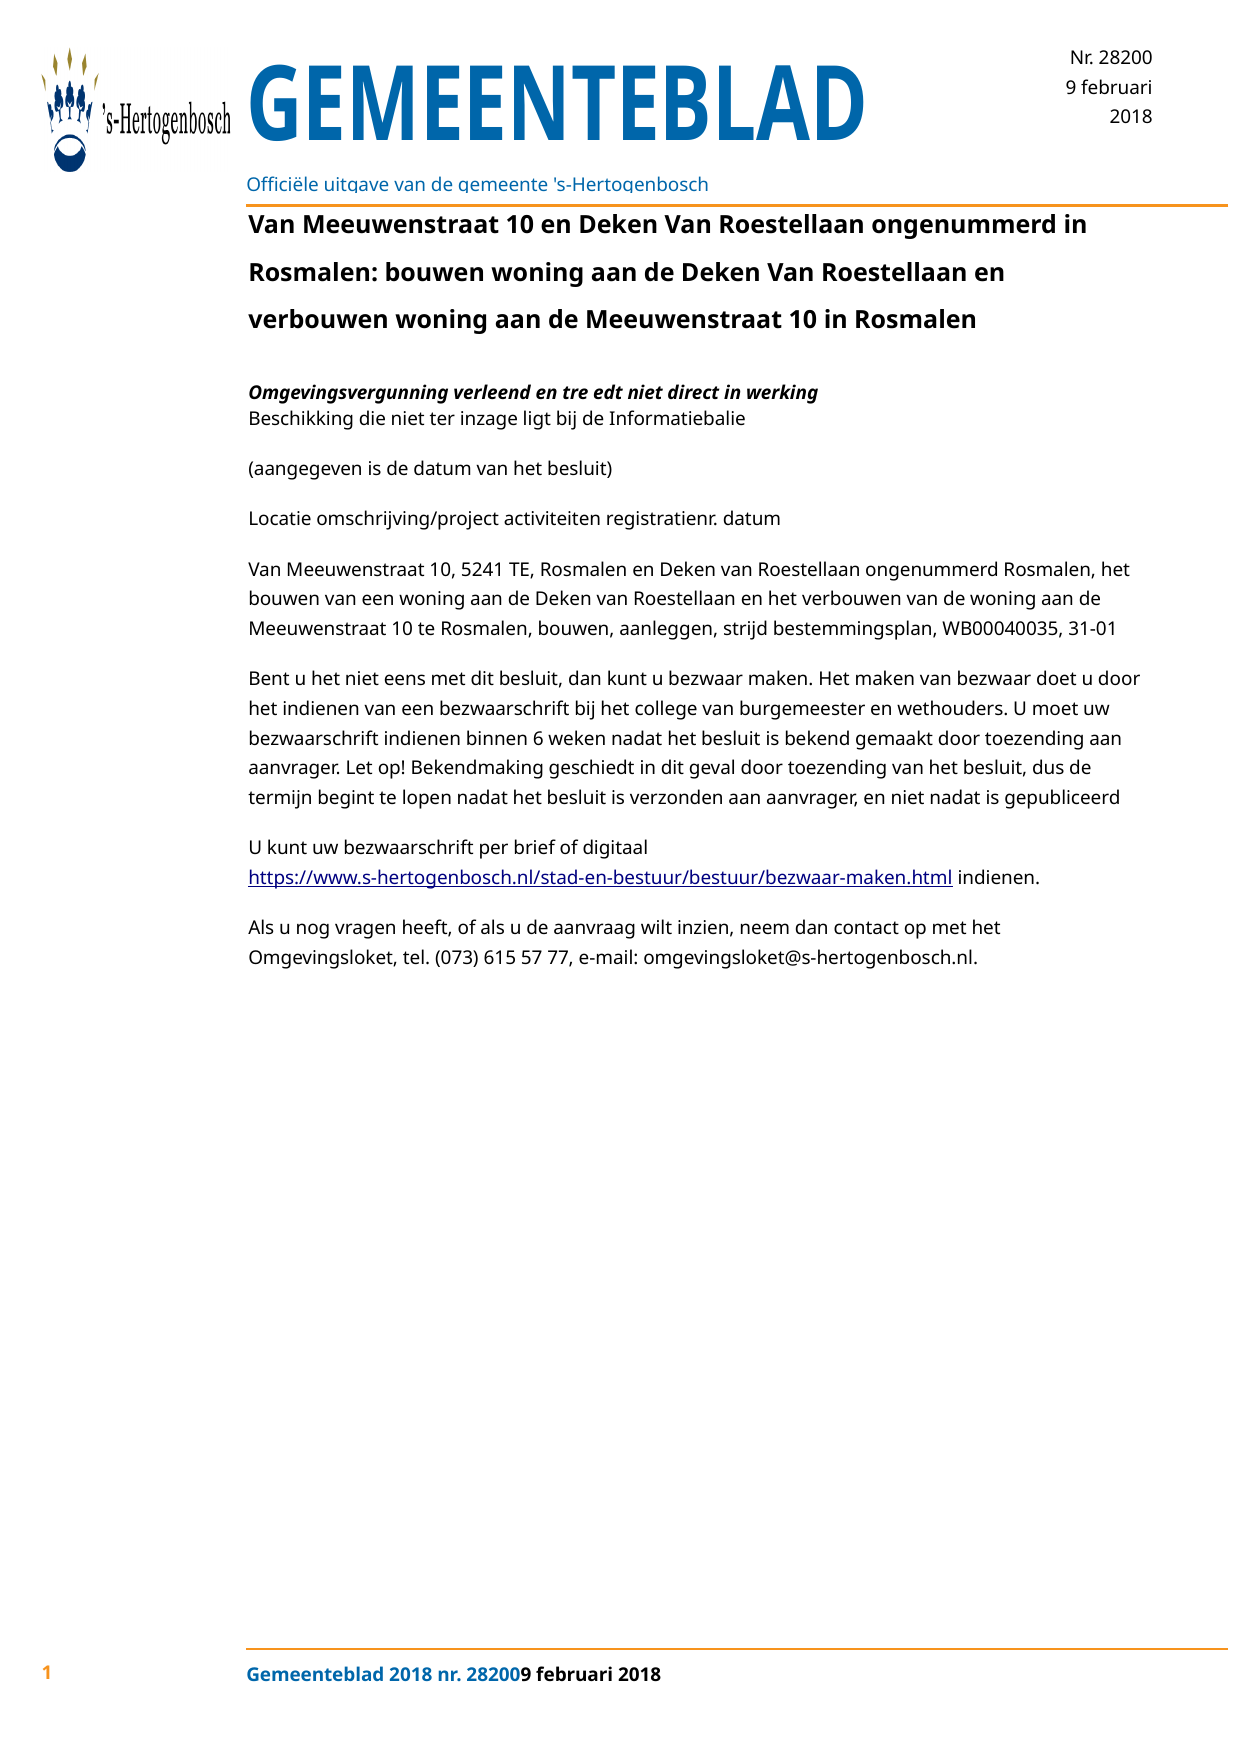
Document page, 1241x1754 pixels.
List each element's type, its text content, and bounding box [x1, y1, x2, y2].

text Bent u het niet eens met dit besluit, dan kunt u bezwaar maken. Het maken van bezwaar doet u door het indienen van een bezwaarschrift bij het college van burgemeester en wethouders. U moet uw bezwaarschrift indienen binnen 6 weken nadat het besluit is bekend gemaakt door toezending aan aanvrager. Let op! Bekendmaking geschiedt in dit geval door toezending van het besluit, dus de termijn begint te lopen nadat het besluit is verzonden aan aanvrager, en niet nadat is gepubliceerd [248, 666, 1152, 810]
picture [41, 47, 231, 172]
text Locatie omschrijving/project activiteiten registratienr. datum [248, 506, 1152, 531]
text U kunt uw bezwaarschrift per brief of digitaal https://www.s-hertogenbosch.nl/stad-en-bestuur/bestuur/bezwaar-maken.html indienen. [248, 834, 1152, 890]
text Van Meeuwenstraat 10, 5241 TE, Rosmalen en Deken van Roestellaan ongenummerd Rosmalen, het bouwen van een woning aan de Deken van Roestellaan en het verbouwen van de woning aan de Meeuwenstraat 10 te Rosmalen, bouwen, aanleggen, strijd bestemmingsplan, WB00040035, 31-01 [248, 556, 1152, 641]
text Omgevingsvergunning verleend en tre edt niet direct in werking [248, 379, 1152, 405]
text Als u nog vragen heeft, of als u de aanvraag wilt inzien, neem dan contact op met het Omgevingsloket, tel. (073) 615 57 77, e-mail: omgevingsloket@s-hertogenbosch.nl. [248, 914, 1152, 970]
text Van Meeuwenstraat 10 en Deken Van Roestellaan ongenummerd in Rosmalen: bouwen woning aan de Deken Van Roestellaan en verbouwen woning aan de Meeuwenstraat 10 in Rosmalen [248, 207, 1152, 336]
text (aangegeven is de datum van het besluit) [248, 455, 1152, 481]
text Beschikking die niet ter inzage ligt bij de Informatiebalie [248, 405, 1152, 431]
